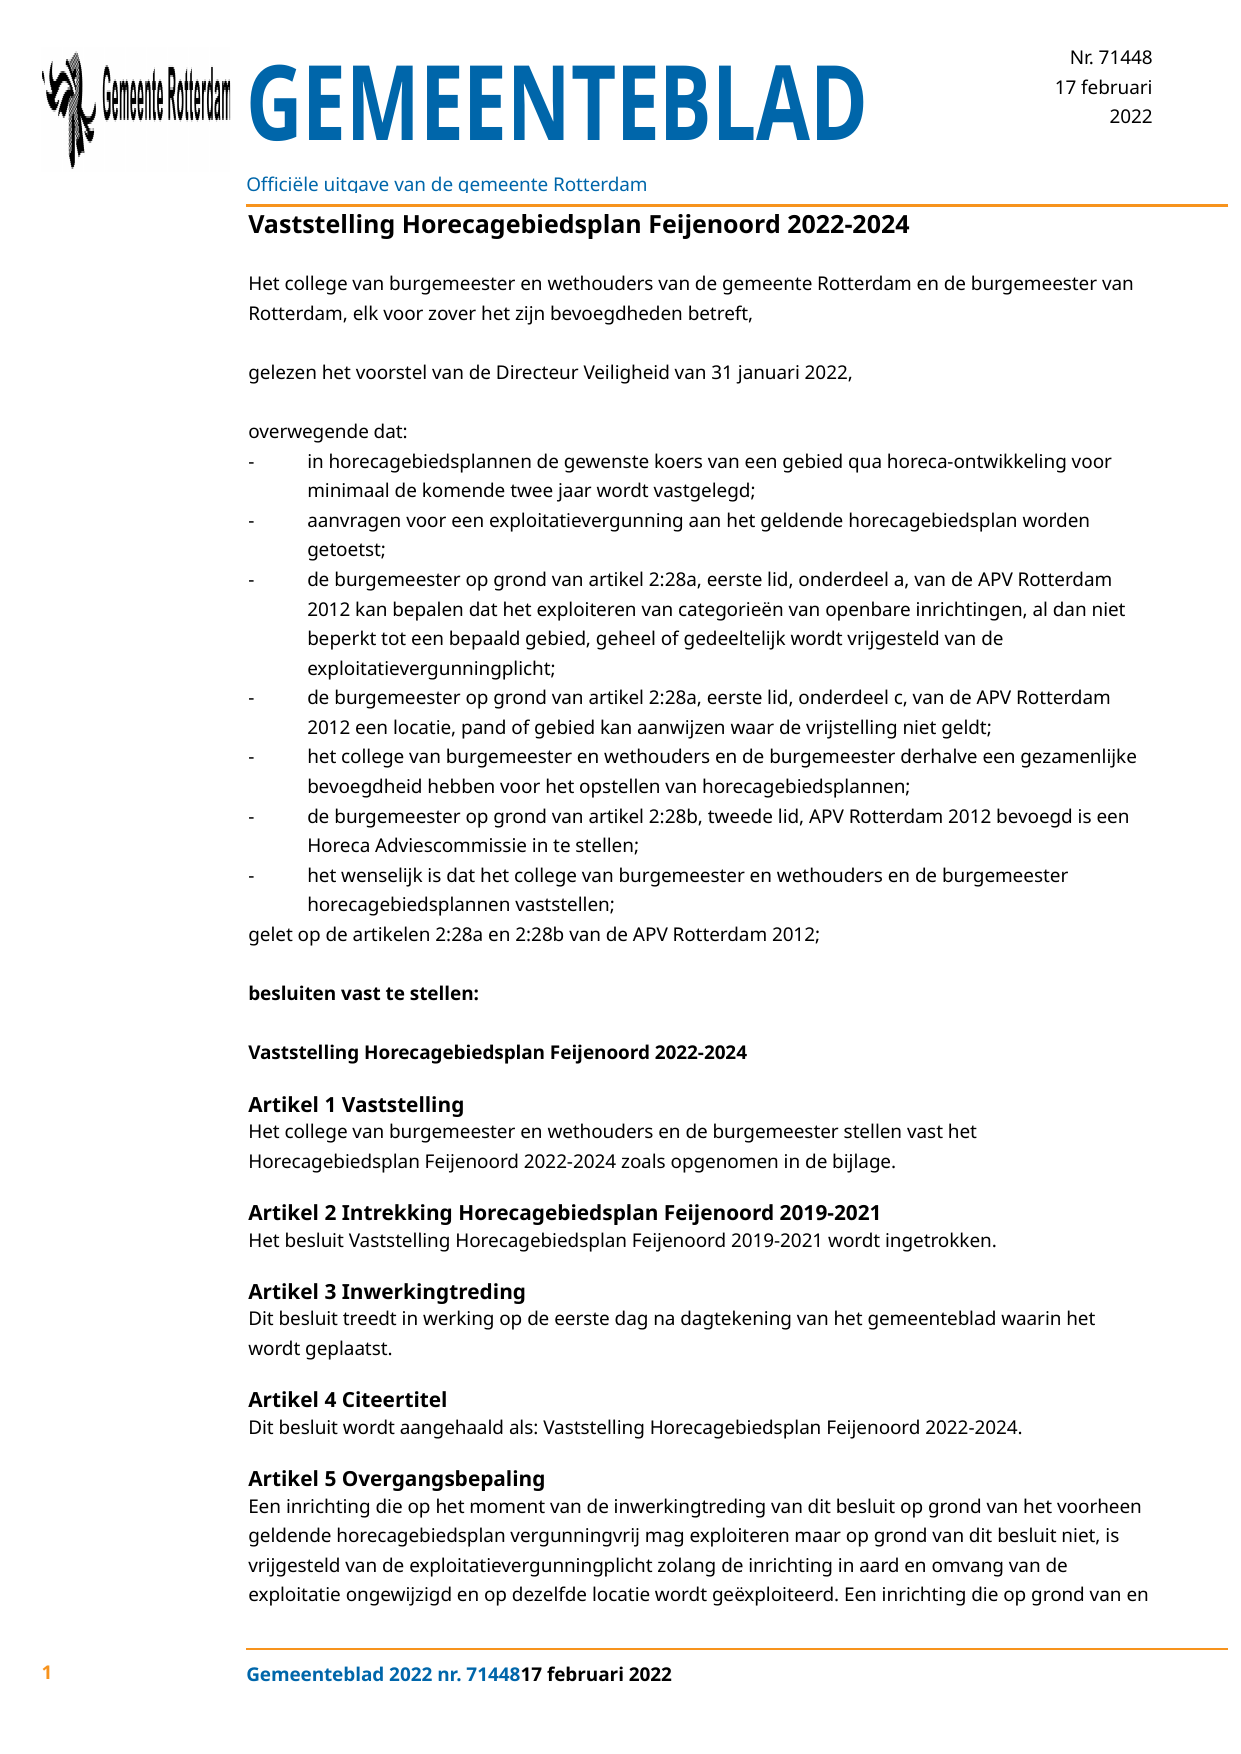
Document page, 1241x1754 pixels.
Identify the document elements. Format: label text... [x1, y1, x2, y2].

text Het besluit Vaststelling Horecagebiedsplan Feijenoord 2019-2021 wordt ingetrokken. [248, 1227, 1152, 1252]
text Vaststelling Horecagebiedsplan Feijenoord 2022-2024 [248, 207, 1152, 241]
text Artikel 1 Vaststelling [248, 1090, 1152, 1118]
text Dit besluit wordt aangehaald als: Vaststelling Horecagebiedsplan Feijenoord 2022-2024. [248, 1414, 1152, 1440]
text Het college van burgemeester en wethouders en de burgemeester stellen vast het Horecagebiedsplan Feijenoord 2022-2024 zoals opgenomen in de bijlage. [248, 1118, 1152, 1174]
list het college van burgemeester en wethouders en de burgemeester derhalve een gezamenlijke bevoegdheid hebben voor het opstellen van horecagebiedsplannen; [248, 744, 1152, 799]
text Vaststelling Horecagebiedsplan Feijenoord 2022-2024 [248, 1039, 1152, 1065]
text overwegende dat: [248, 418, 1152, 444]
list in horecagebiedsplannen de gewenste koers van een gebied qua horeca-ontwikkeling voor minimaal de komende twee jaar wordt vastgelegd; [248, 448, 1152, 503]
text gelezen het voorstel van de Directeur Veiligheid van 31 januari 2022, [248, 359, 1152, 385]
list de burgemeester op grond van artikel 2:28a, eerste lid, onderdeel a, van de APV Rotterdam 2012 kan bepalen dat het exploiteren van categorieën van openbare inrichtingen, al dan niet beperkt tot een bepaald gebied, geheel of gedeeltelijk wordt vrijgesteld van de exploitatievergunningplicht; [248, 566, 1152, 681]
text Een inrichting die op het moment van de inwerkingtreding van dit besluit op grond van het voorheen geldende horecagebiedsplan vergunningvrij mag exploiteren maar op grond van dit besluit niet, is vrijgesteld van de exploitatievergunningplicht zolang de inrichting in aard en omvang van de exploitatie ongewijzigd en op dezelfde locatie wordt geëxploiteerd. Een inrichting die op grond van en [248, 1493, 1152, 1607]
text besluiten vast te stellen: [248, 980, 1152, 1006]
text Artikel 4 Citeertitel [248, 1386, 1152, 1414]
text gelet op de artikelen 2:28a en 2:28b van de APV Rotterdam 2012; [248, 921, 1152, 947]
text Artikel 5 Overgangsbepaling [248, 1464, 1152, 1493]
text Het college van burgemeester en wethouders van de gemeente Rotterdam en de burgemeester van Rotterdam, elk voor zover het zijn bevoegdheden betreft, [248, 270, 1152, 326]
list aanvragen voor een exploitatievergunning aan het geldende horecagebiedsplan worden getoetst; [248, 507, 1152, 562]
text Dit besluit treedt in werking op de eerste dag na dagtekening van het gemeenteblad waarin het wordt geplaatst. [248, 1306, 1152, 1361]
list de burgemeester op grond van artikel 2:28a, eerste lid, onderdeel c, van de APV Rotterdam 2012 een locatie, pand of gebied kan aanwijzen waar de vrijstelling niet geldt; [248, 684, 1152, 740]
list het wenselijk is dat het college van burgemeester en wethouders en de burgemeester horecagebiedsplannen vaststellen; [248, 862, 1152, 917]
text Artikel 3 Inwerkingtreding [248, 1277, 1152, 1306]
picture [41, 47, 231, 172]
text Artikel 2 Intrekking Horecagebiedsplan Feijenoord 2019-2021 [248, 1198, 1152, 1227]
list de burgemeester op grond van artikel 2:28b, tweede lid, APV Rotterdam 2012 bevoegd is een Horeca Adviescommissie in te stellen; [248, 803, 1152, 858]
